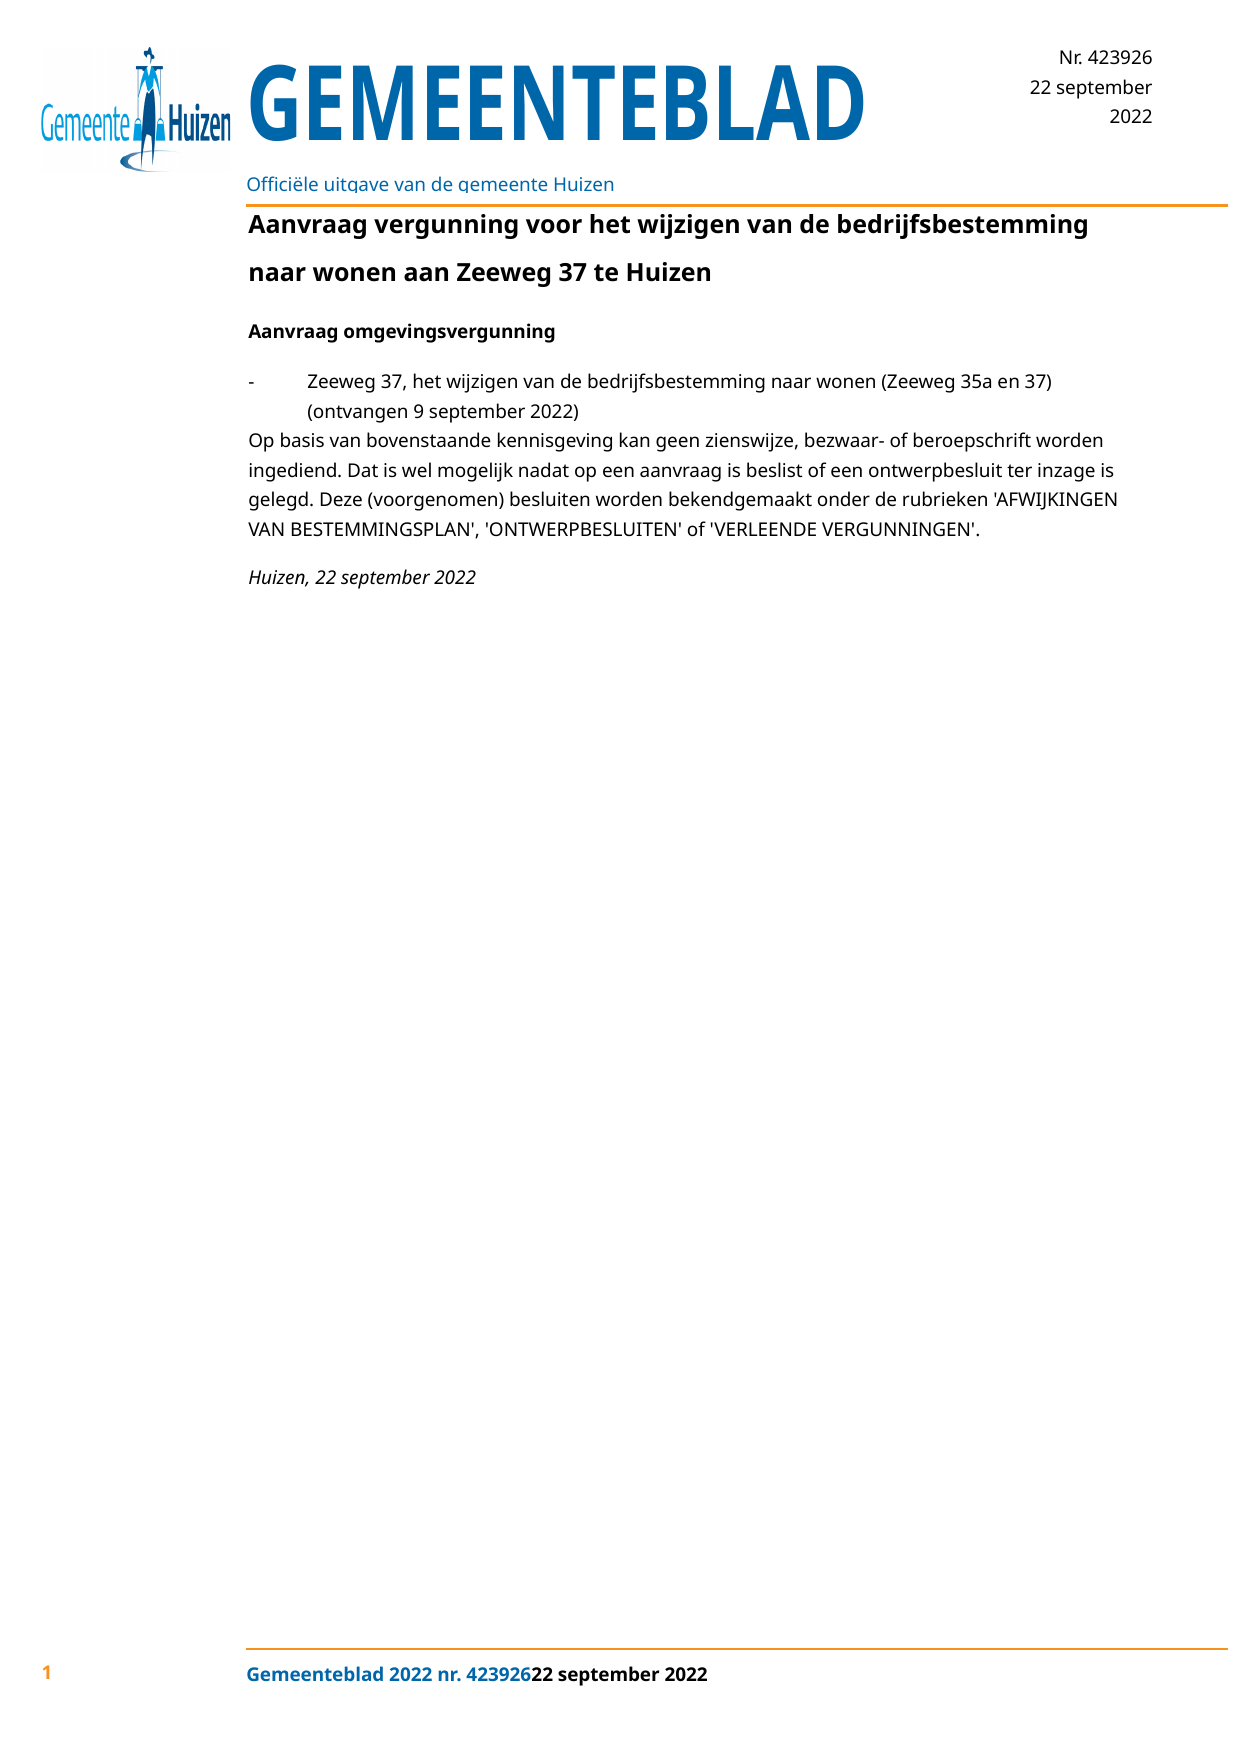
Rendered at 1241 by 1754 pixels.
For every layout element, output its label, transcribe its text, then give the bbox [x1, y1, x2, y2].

list Zeeweg 37, het wijzigen van de bedrijfsbestemming naar wonen (Zeeweg 35a en 37) (ontvangen 9 september 2022) [248, 368, 1152, 424]
text Aanvraag omgevingsvergunning [248, 318, 1152, 344]
text Aanvraag vergunning voor het wijzigen van de bedrijfsbestemming naar wonen aan Zeeweg 37 te Huizen [248, 207, 1152, 288]
text Op basis van bovenstaande kennisgeving kan geen zienswijze, bezwaar- of beroepschrift worden ingediend. Dat is wel mogelijk nadat op een aanvraag is beslist of een ontwerpbesluit ter inzage is gelegd. Deze (voorgenomen) besluiten worden bekendgemaakt onder de rubrieken 'AFWIJKINGEN VAN BESTEMMINGSPLAN', 'ONTWERPBESLUITEN' of 'VERLEENDE VERGUNNINGEN'. [248, 427, 1152, 542]
text Huizen, 22 september 2022 [248, 564, 1152, 590]
picture [41, 47, 231, 172]
